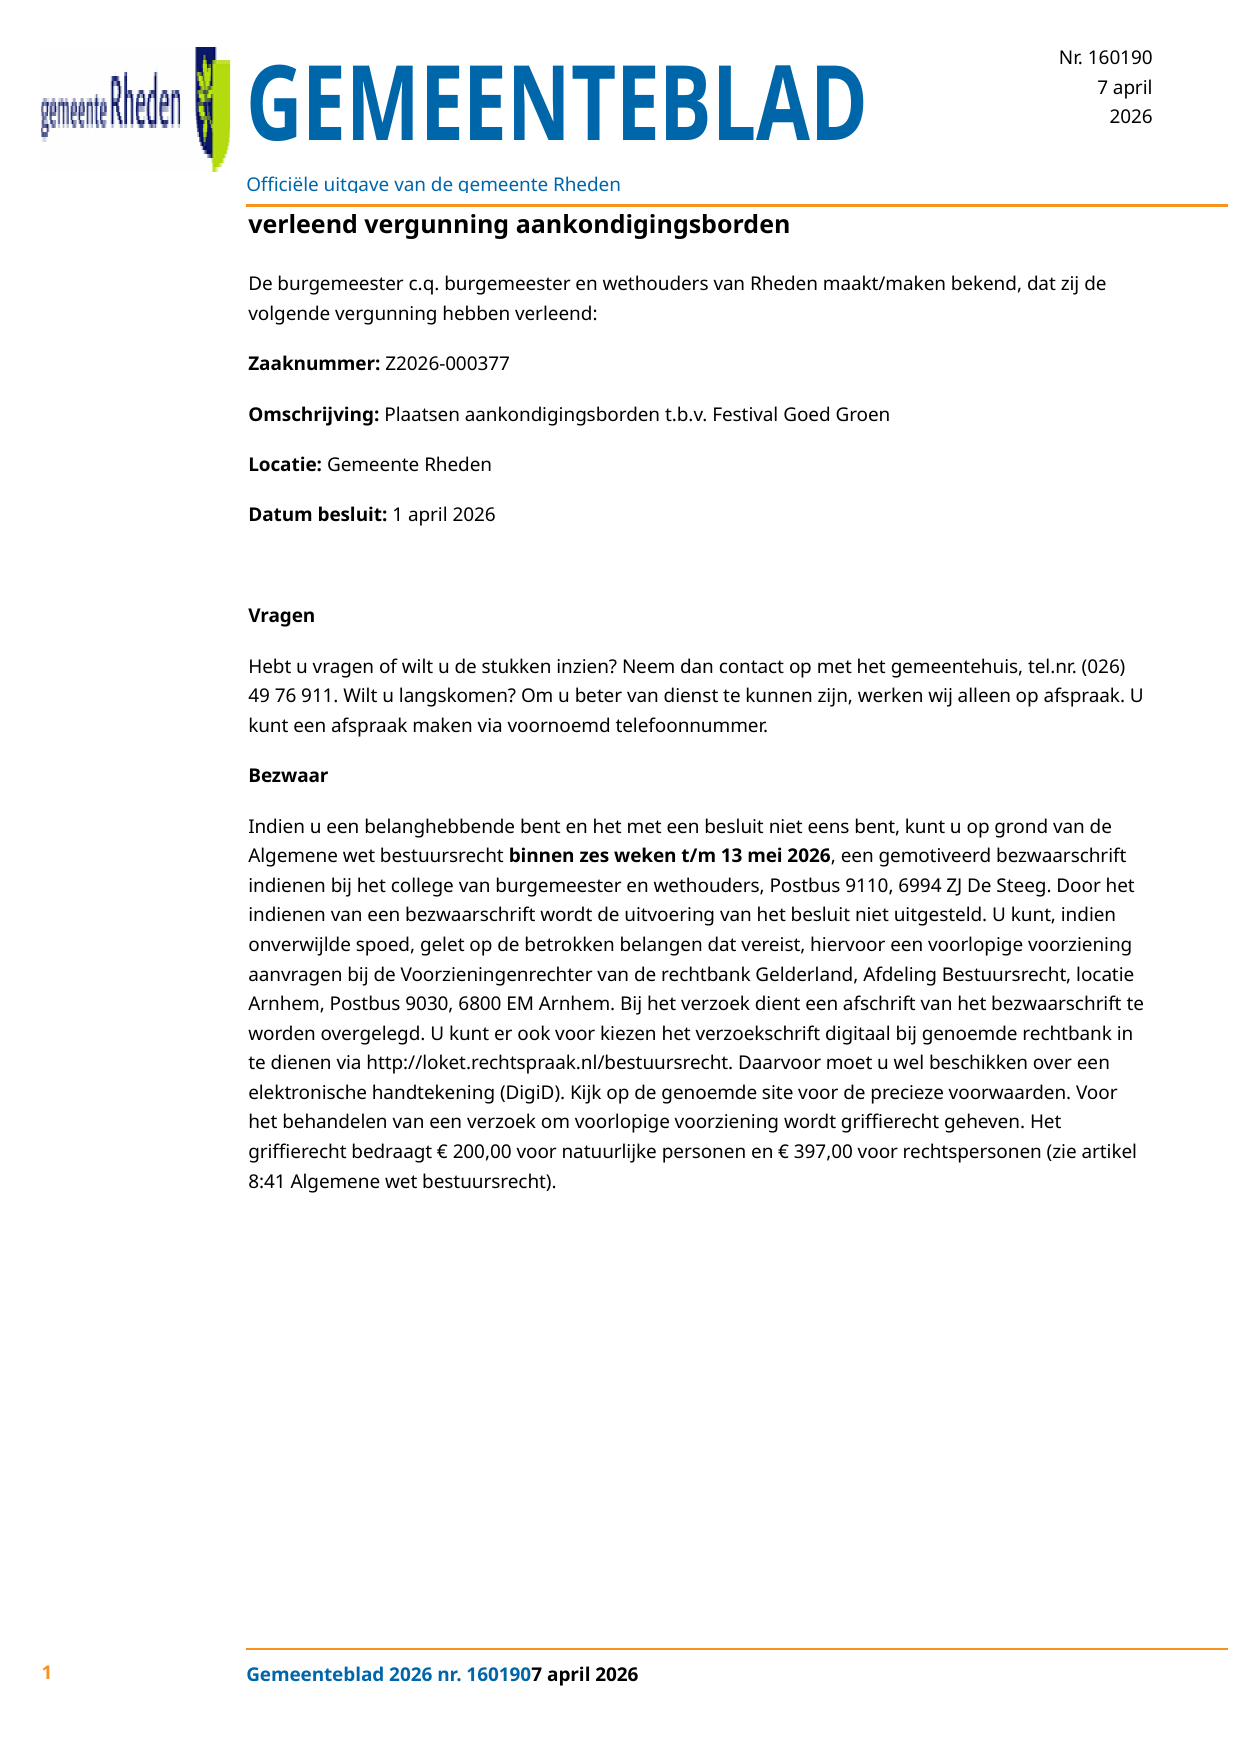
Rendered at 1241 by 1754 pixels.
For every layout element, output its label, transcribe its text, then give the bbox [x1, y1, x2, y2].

picture [41, 47, 231, 172]
text verleend vergunning aankondigingsborden [248, 207, 1152, 241]
text Indien u een belanghebbende bent en het met een besluit niet eens bent, kunt u op grond van de Algemene wet bestuursrecht binnen zes weken t/m 13 mei 2026, een gemotiveerd bezwaarschrift indienen bij het college van burgemeester en wethouders, Postbus 9110, 6994 ZJ De Steeg. Door het indienen van een bezwaarschrift wordt de uitvoering van het besluit niet uitgesteld. U kunt, indien onverwijlde spoed, gelet op de betrokken belangen dat vereist, hiervoor een voorlopige voorziening aanvragen bij de Voorzieningenrechter van de rechtbank Gelderland, Afdeling Bestuursrecht, locatie Arnhem, Postbus 9030, 6800 EM Arnhem. Bij het verzoek dient een afschrift van het bezwaarschrift te worden overgelegd. U kunt er ook voor kiezen het verzoekschrift digitaal bij genoemde rechtbank in te dienen via http://loket.rechtspraak.nl/bestuursrecht. Daarvoor moet u wel beschikken over een elektronische handtekening (DigiD). Kijk op de genoemde site voor de precieze voorwaarden. Voor het behandelen van een verzoek om voorlopige voorziening wordt griffierecht geheven. Het griffierecht bedraagt € 200,00 voor natuurlijke personen en € 397,00 voor rechtspersonen (zie artikel 8:41 Algemene wet bestuursrecht). [248, 813, 1152, 1193]
text Zaaknummer: Z2026-000377 [248, 350, 1152, 376]
text Hebt u vragen of wilt u de stukken inzien? Neem dan contact op met het gemeentehuis, tel.nr. (026) 49 76 911. Wilt u langskomen? Om u beter van dienst te kunnen zijn, werken wij alleen op afspraak. U kunt een afspraak maken via voornoemd telefoonnummer. [248, 653, 1152, 738]
text Vragen [248, 602, 1152, 628]
text Bezwaar [248, 762, 1152, 788]
text Datum besluit: 1 april 2026 [248, 502, 1152, 527]
text De burgemeester c.q. burgemeester en wethouders van Rheden maakt/maken bekend, dat zij de volgende vergunning hebben verleend: [248, 270, 1152, 326]
text Locatie: Gemeente Rheden [248, 451, 1152, 477]
text Omschrijving: Plaatsen aankondigingsborden t.b.v. Festival Goed Groen [248, 401, 1152, 426]
